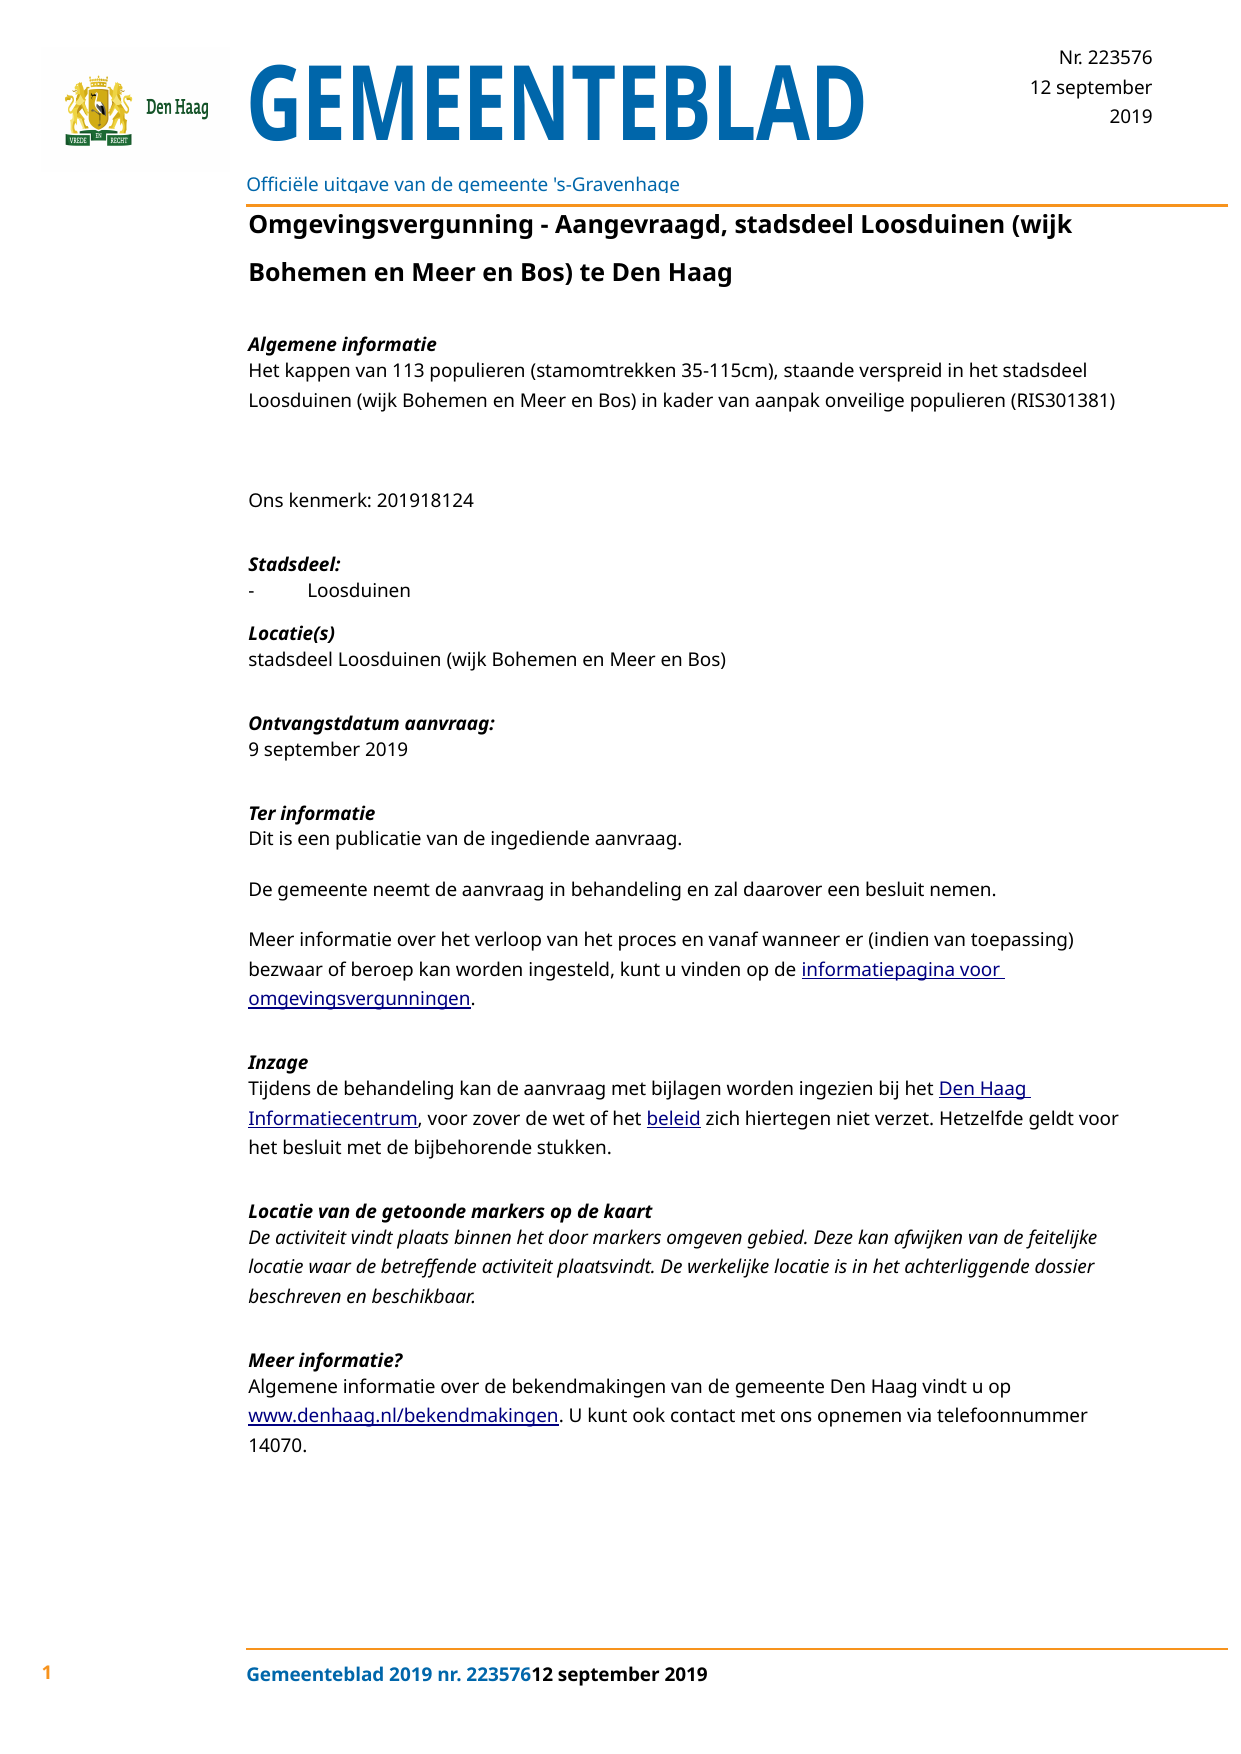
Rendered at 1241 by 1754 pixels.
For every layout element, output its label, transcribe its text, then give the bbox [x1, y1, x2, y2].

text Locatie van de getoonde markers op de kaart [248, 1198, 1152, 1224]
text Dit is een publicatie van de ingediende aanvraag. [248, 826, 1152, 851]
text Omgevingsvergunning - Aangevraagd, stadsdeel Loosduinen (wijk Bohemen en Meer en Bos) te Den Haag [248, 207, 1152, 288]
text Inzage [248, 1049, 1152, 1075]
text Stadsdeel: [248, 552, 1152, 577]
text Ter informatie [248, 800, 1152, 826]
text De activiteit vindt plaats binnen het door markers omgeven gebied. Deze kan afwijken van de feitelijke locatie waar de betreffende activiteit plaatsvindt. De werkelijke locatie is in het achterliggende dossier beschreven en beschikbaar. [248, 1224, 1152, 1309]
text Het kappen van 113 populieren (stamomtrekken 35-115cm), staande verspreid in het stadsdeel Loosduinen (wijk Bohemen en Meer en Bos) in kader van aanpak onveilige populieren (RIS301381) [248, 357, 1152, 412]
picture [41, 47, 231, 172]
list Loosduinen [248, 577, 1152, 603]
text Meer informatie over het verloop van het proces en vanaf wanneer er (indien van toepassing) bezwaar of beroep kan worden ingesteld, kunt u vinden op de informatiepagina voor omgevingsvergunningen. [248, 926, 1152, 1011]
text Ons kenmerk: 201918124 [248, 488, 1152, 513]
text Algemene informatie over de bekendmakingen van de gemeente Den Haag vindt u op www.denhaag.nl/bekendmakingen. U kunt ook contact met ons opnemen via telefoonnummer 14070. [248, 1373, 1152, 1458]
text De gemeente neemt de aanvraag in behandeling en zal daarover een besluit nemen. [248, 876, 1152, 902]
text Meer informatie? [248, 1347, 1152, 1373]
text Ontvangstdatum aanvraag: [248, 710, 1152, 736]
text Locatie(s) [248, 620, 1152, 646]
text Algemene informatie [248, 331, 1152, 357]
text 9 september 2019 [248, 736, 1152, 762]
text Tijdens de behandeling kan de aanvraag met bijlagen worden ingezien bij het Den Haag Informatiecentrum, voor zover de wet of het beleid zich hiertegen niet verzet. Hetzelfde geldt voor het besluit met de bijbehorende stukken. [248, 1075, 1152, 1160]
text stadsdeel Loosduinen (wijk Bohemen en Meer en Bos) [248, 646, 1152, 672]
